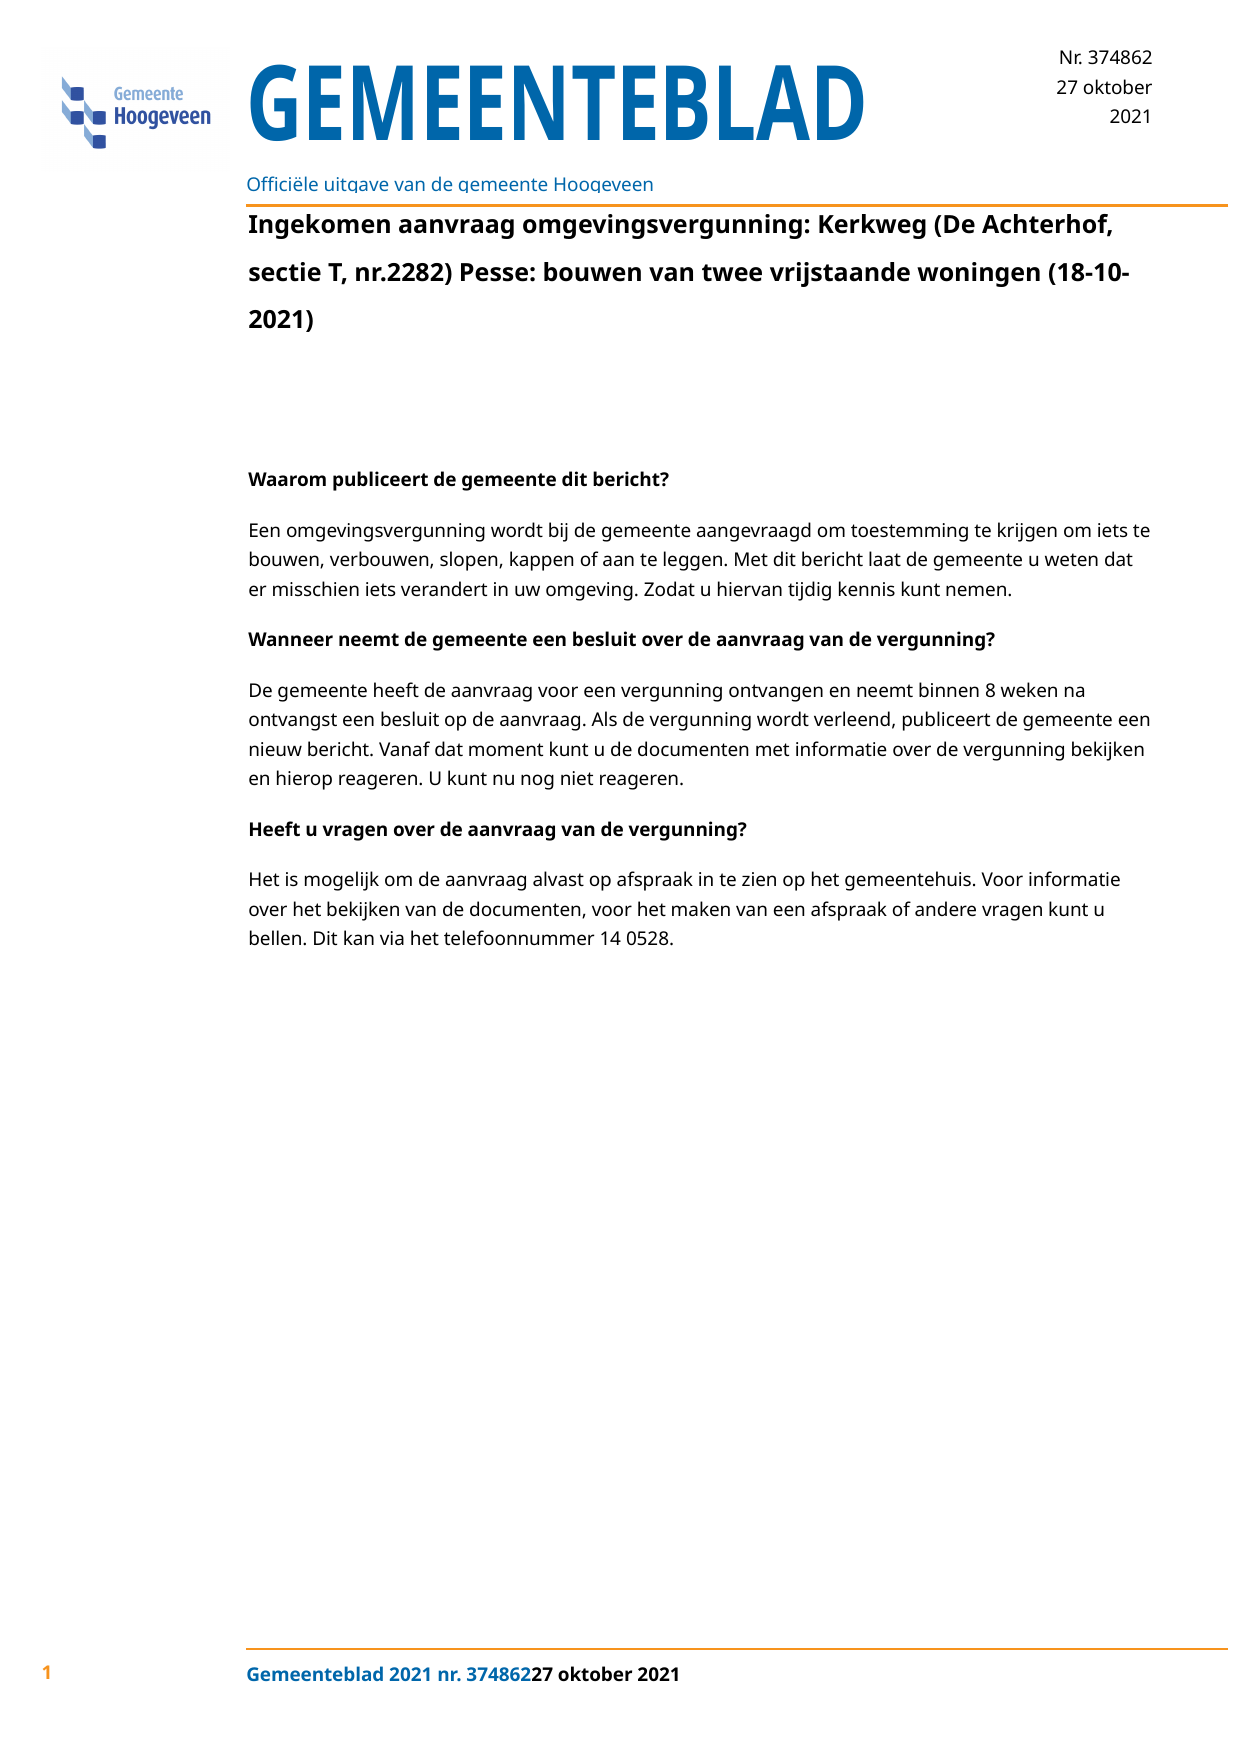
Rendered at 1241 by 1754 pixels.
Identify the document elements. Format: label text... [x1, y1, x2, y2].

text Waarom publiceert de gemeente dit bericht? [248, 466, 1152, 492]
text Wanneer neemt de gemeente een besluit over de aanvraag van de vergunning? [248, 626, 1152, 652]
picture [41, 47, 231, 172]
text Een omgevingsvergunning wordt bij de gemeente aangevraagd om toestemming te krijgen om iets te bouwen, verbouwen, slopen, kappen of aan te leggen. Met dit bericht laat de gemeente u weten dat er misschien iets verandert in uw omgeving. Zodat u hiervan tijdig kennis kunt nemen. [248, 517, 1152, 602]
text Het is mogelijk om de aanvraag alvast op afspraak in te zien op het gemeentehuis. Voor informatie over het bekijken van de documenten, voor het maken van een afspraak of andere vragen kunt u bellen. Dit kan via het telefoonnummer 14 0528. [248, 866, 1152, 951]
text De gemeente heeft de aanvraag voor een vergunning ontvangen en neemt binnen 8 weken na ontvangst een besluit op de aanvraag. Als de vergunning wordt verleend, publiceert de gemeente een nieuw bericht. Vanaf dat moment kunt u de documenten met informatie over de vergunning bekijken en hierop reageren. U kunt nu nog niet reageren. [248, 677, 1152, 791]
text Heeft u vragen over de aanvraag van de vergunning? [248, 816, 1152, 842]
text Ingekomen aanvraag omgevingsvergunning: Kerkweg (De Achterhof, sectie T, nr.2282) Pesse: bouwen van twee vrijstaande woningen (18-10-2021) [248, 207, 1152, 336]
